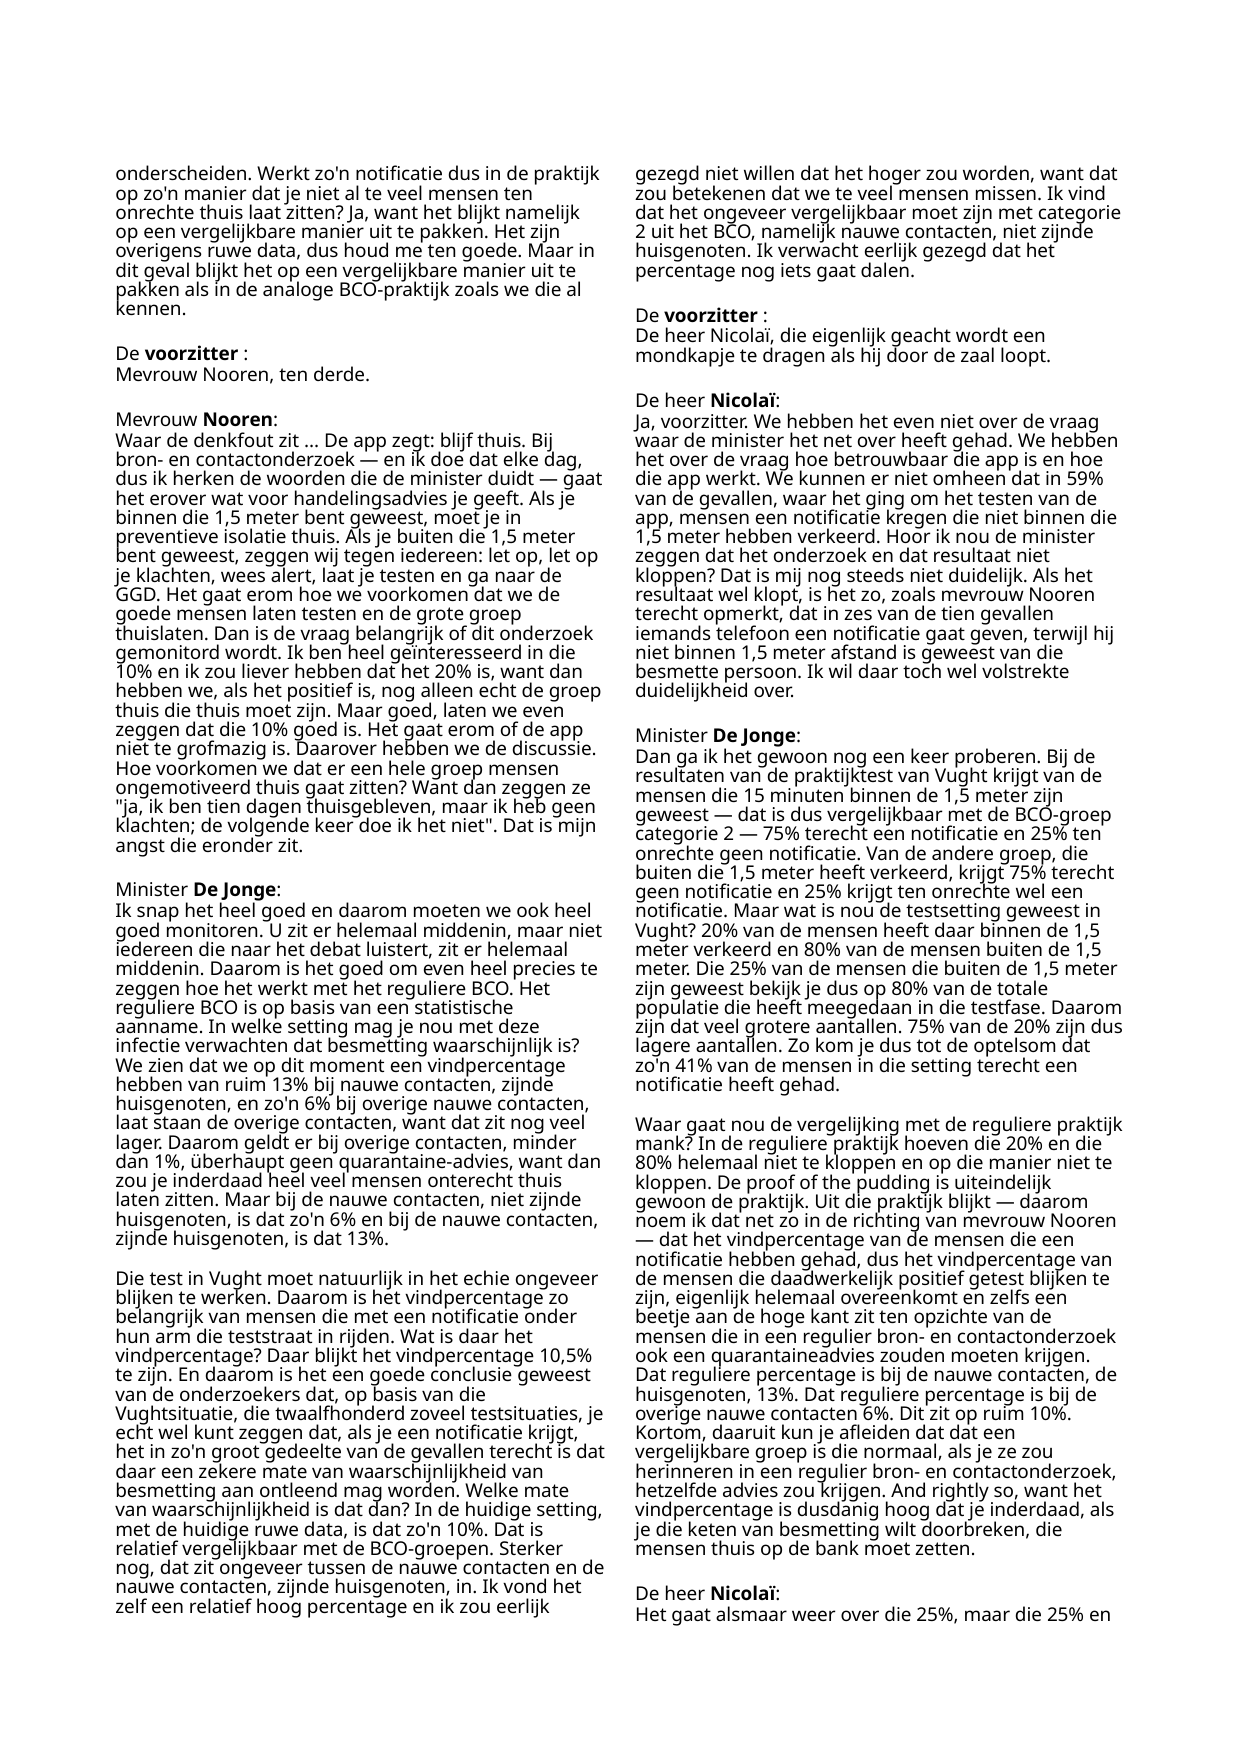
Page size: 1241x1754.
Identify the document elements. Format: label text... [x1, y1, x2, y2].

text Mevrouw Nooren: [115, 406, 605, 432]
text Waar de denkfout zit ... De app zegt: blijf thuis. Bij bron- en contactonderzoek — en ik doe dat elke dag, dus ik herken de woorden die de minister duidt — gaat het erover wat voor handelingsadvies je geeft. Als je binnen die 1,5 meter bent geweest, moet je in preventieve isolatie thuis. Als je buiten die 1,5 meter bent geweest, zeggen wij tegen iedereen: let op, let op je klachten, wees alert, laat je testen en ga naar de GGD. Het gaat erom hoe we voorkomen dat we de goede mensen laten testen en de grote groep thuislaten. Dan is de vraag belangrijk of dit onderzoek gemonitord wordt. Ik ben heel geïnteresseerd in die 10% en ik zou liever hebben dat het 20% is, want dan hebben we, als het positief is, nog alleen echt de groep thuis die thuis moet zijn. Maar goed, laten we even zeggen dat die 10% goed is. Het gaat erom of de app niet te grofmazig is. Daarover hebben we de discussie. Hoe voorkomen we dat er een hele groep mensen ongemotiveerd thuis gaat zitten? Want dan zeggen ze "ja, ik ben tien dagen thuisgebleven, maar ik heb geen klachten; de volgende keer doe ik het niet". Dat is mijn angst die eronder zit. [115, 432, 605, 856]
text Ja, voorzitter. We hebben het even niet over de vraag waar de minister het net over heeft gehad. We hebben het over de vraag hoe betrouwbaar die app is en hoe die app werkt. We kunnen er niet omheen dat in 59% van de gevallen, waar het ging om het testen van de app, mensen een notificatie kregen die niet binnen die 1,5 meter hebben verkeerd. Hoor ik nou de minister zeggen dat het onderzoek en dat resultaat niet kloppen? Dat is mij nog steeds niet duidelijk. Als het resultaat wel klopt, is het zo, zoals mevrouw Nooren terecht opmerkt, dat in zes van de tien gevallen iemands telefoon een notificatie gaat geven, terwijl hij niet binnen 1,5 meter afstand is geweest van die besmette persoon. Ik wil daar toch wel volstrekte duidelijkheid over. [635, 413, 1125, 702]
text gezegd niet willen dat het hoger zou worden, want dat zou betekenen dat we te veel mensen missen. Ik vind dat het ongeveer vergelijkbaar moet zijn met categorie 2 uit het BCO, namelijk nauwe contacten, niet zijnde huisgenoten. Ik verwacht eerlijk gezegd dat het percentage nog iets gaat dalen. [635, 165, 1125, 281]
text onderscheiden. Werkt zo'n notificatie dus in de praktijk op zo'n manier dat je niet al te veel mensen ten onrechte thuis laat zitten? Ja, want het blijkt namelijk op een vergelijkbare manier uit te pakken. Het zijn overigens ruwe data, dus houd me ten goede. Maar in dit geval blijkt het op een vergelijkbare manier uit te pakken als in de analoge BCO-praktijk zoals we die al kennen. [115, 165, 605, 319]
text Het gaat alsmaar weer over die 25%, maar die 25% en [635, 1606, 1125, 1625]
text Dan ga ik het gewoon nog een keer proberen. Bij de resultaten van de praktijktest van Vught krijgt van de mensen die 15 minuten binnen de 1,5 meter zijn geweest — dat is dus vergelijkbaar met de BCO-groep categorie 2 — 75% terecht een notificatie en 25% ten onrechte geen notificatie. Van de andere groep, die buiten die 1,5 meter heeft verkeerd, krijgt 75% terecht geen notificatie en 25% krijgt ten onrechte wel een notificatie. Maar wat is nou de testsetting geweest in Vught? 20% van de mensen heeft daar binnen de 1,5 meter verkeerd en 80% van de mensen buiten de 1,5 meter. Die 25% van de mensen die buiten de 1,5 meter zijn geweest bekijk je dus op 80% van de totale populatie die heeft meegedaan in die testfase. Daarom zijn dat veel grotere aantallen. 75% van de 20% zijn dus lagere aantallen. Zo kom je dus tot de optelsom dat zo'n 41% van de mensen in die setting terecht een notificatie heeft gehad. [635, 748, 1125, 1095]
text De heer Nicolaï: [635, 387, 1125, 413]
text Die test in Vught moet natuurlijk in het echie ongeveer blijken te werken. Daarom is het vindpercentage zo belangrijk van mensen die met een notificatie onder hun arm die teststraat in rijden. Wat is daar het vindpercentage? Daar blijkt het vindpercentage 10,5% te zijn. En daarom is het een goede conclusie geweest van de onderzoekers dat, op basis van die Vughtsituatie, die twaalfhonderd zoveel testsituaties, je echt wel kunt zeggen dat, als je een notificatie krijgt, het in zo'n groot gedeelte van de gevallen terecht is dat daar een zekere mate van waarschijnlijkheid van besmetting aan ontleend mag worden. Welke mate van waarschijnlijkheid is dat dan? In de huidige setting, met de huidige ruwe data, is dat zo'n 10%. Dat is relatief vergelijkbaar met de BCO-groepen. Sterker nog, dat zit ongeveer tussen de nauwe contacten en de nauwe contacten, zijnde huisgenoten, in. Ik vond het zelf een relatief hoog percentage en ik zou eerlijk [115, 1270, 605, 1617]
text Minister De Jonge: [115, 877, 605, 902]
text De voorzitter : [635, 302, 1125, 327]
text Mevrouw Nooren, ten derde. [115, 366, 605, 385]
text De voorzitter : [115, 340, 605, 366]
text De heer Nicolaï, die eigenlijk geacht wordt een mondkapje te dragen als hij door de zaal loopt. [635, 327, 1125, 366]
text De heer Nicolaï: [635, 1580, 1125, 1606]
text Waar gaat nou de vergelijking met de reguliere praktijk mank? In de reguliere praktijk hoeven die 20% en die 80% helemaal niet te kloppen en op die manier niet te kloppen. De proof of the pudding is uiteindelijk gewoon de praktijk. Uit die praktijk blijkt — daarom noem ik dat net zo in de richting van mevrouw Nooren — dat het vindpercentage van de mensen die een notificatie hebben gehad, dus het vindpercentage van de mensen die daadwerkelijk positief getest blijken te zijn, eigenlijk helemaal overeenkomt en zelfs een beetje aan de hoge kant zit ten opzichte van de mensen die in een regulier bron- en contactonderzoek ook een quarantaineadvies zouden moeten krijgen. Dat reguliere percentage is bij de nauwe contacten, de huisgenoten, 13%. Dat reguliere percentage is bij de overige nauwe contacten 6%. Dit zit op ruim 10%. Kortom, daaruit kun je afleiden dat dat een vergelijkbare groep is die normaal, als je ze zou herinneren in een regulier bron- en contactonderzoek, hetzelfde advies zou krijgen. And rightly so, want het vindpercentage is dusdanig hoog dat je inderdaad, als je die keten van besmetting wilt doorbreken, die mensen thuis op de bank moet zetten. [635, 1116, 1125, 1559]
text Ik snap het heel goed en daarom moeten we ook heel goed monitoren. U zit er helemaal middenin, maar niet iedereen die naar het debat luistert, zit er helemaal middenin. Daarom is het goed om even heel precies te zeggen hoe het werkt met het reguliere BCO. Het reguliere BCO is op basis van een statistische aanname. In welke setting mag je nou met deze infectie verwachten dat besmetting waarschijnlijk is? We zien dat we op dit moment een vindpercentage hebben van ruim 13% bij nauwe contacten, zijnde huisgenoten, en zo'n 6% bij overige nauwe contacten, laat staan de overige contacten, want dat zit nog veel lager. Daarom geldt er bij overige contacten, minder dan 1%, überhaupt geen quarantaine-advies, want dan zou je inderdaad heel veel mensen onterecht thuis laten zitten. Maar bij de nauwe contacten, niet zijnde huisgenoten, is dat zo'n 6% en bij de nauwe contacten, zijnde huisgenoten, is dat 13%. [115, 902, 605, 1249]
text Minister De Jonge: [635, 722, 1125, 748]
